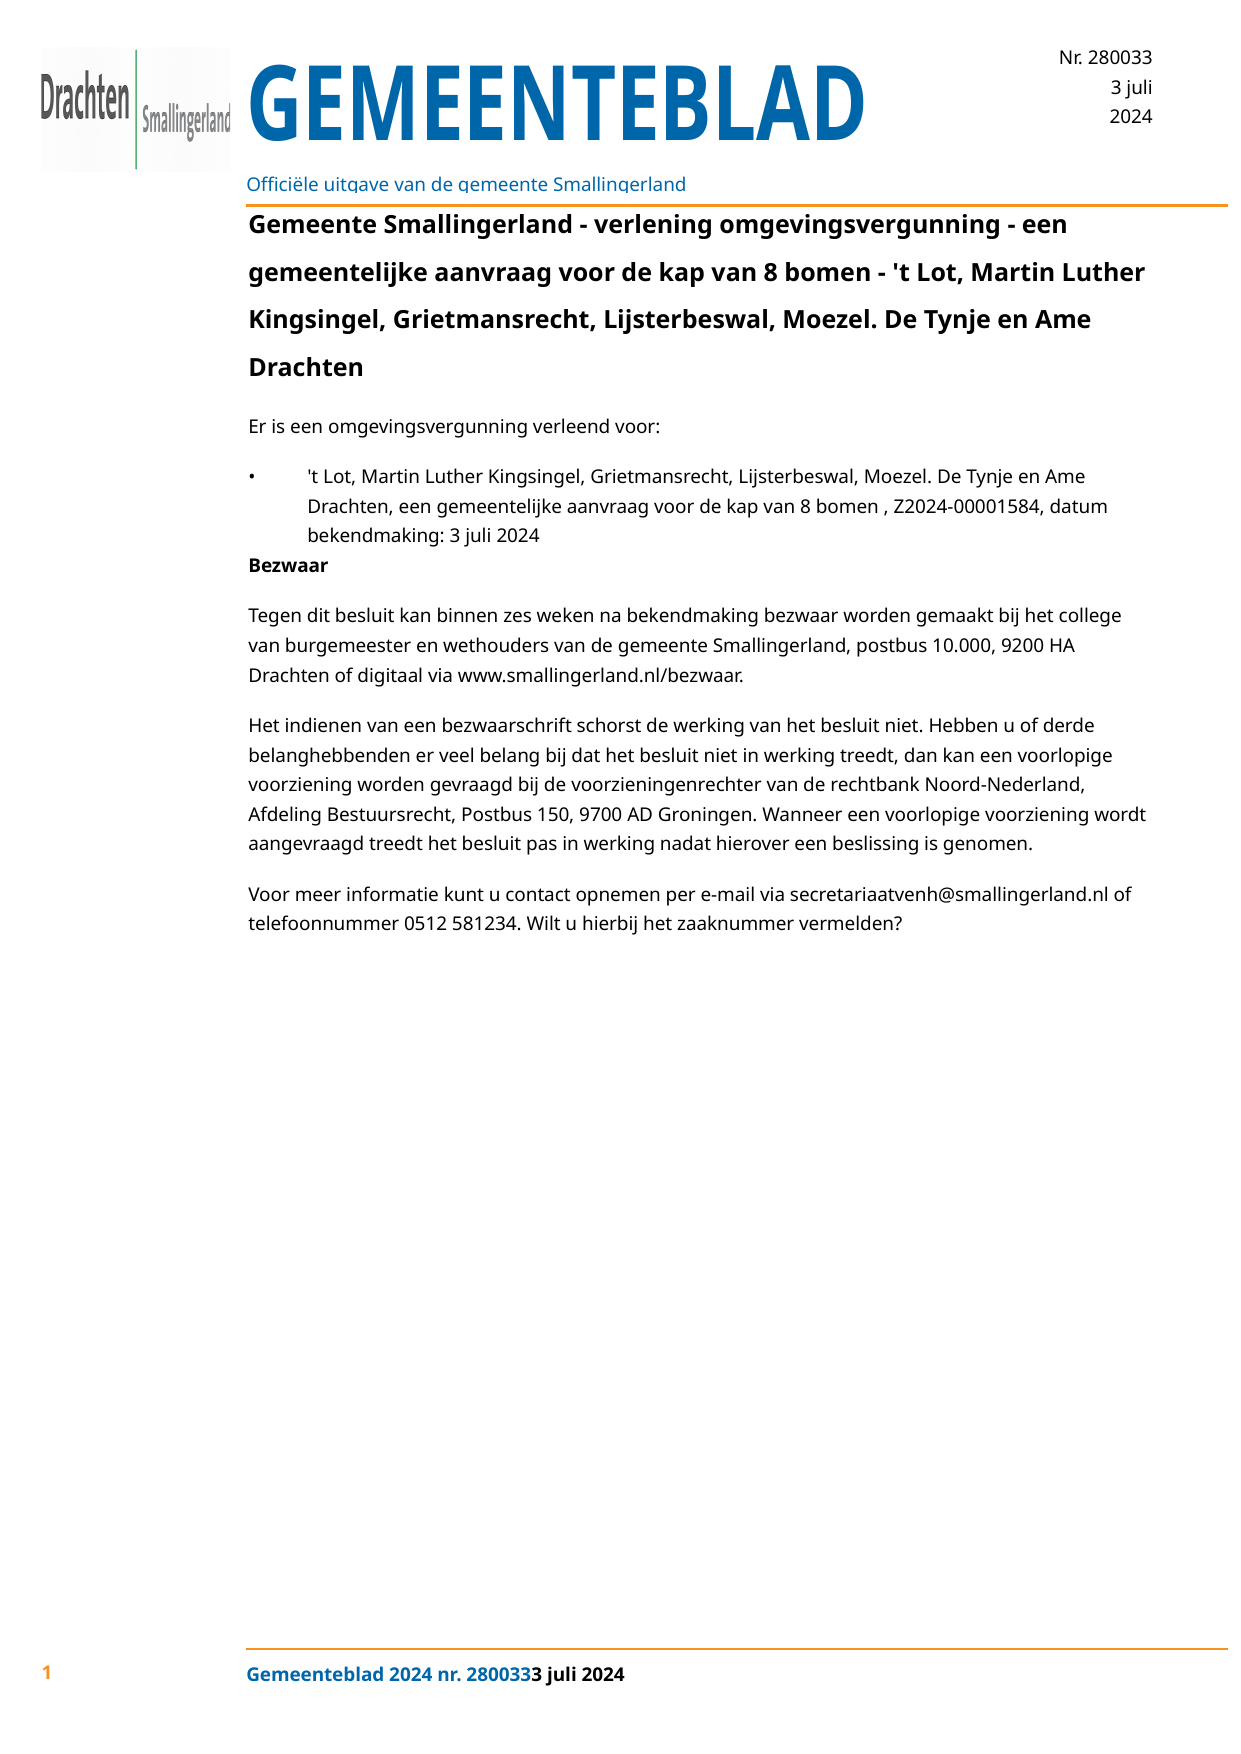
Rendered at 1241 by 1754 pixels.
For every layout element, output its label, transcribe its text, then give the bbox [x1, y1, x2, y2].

text Bezwaar [248, 552, 1152, 578]
text Tegen dit besluit kan binnen zes weken na bekendmaking bezwaar worden gemaakt bij het college van burgemeester en wethouders van de gemeente Smallingerland, postbus 10.000, 9200 HA Drachten of digitaal via www.smallingerland.nl/bezwaar. [248, 603, 1152, 688]
picture [41, 47, 231, 172]
text Er is een omgevingsvergunning verleend voor: [248, 413, 1152, 439]
text Het indienen van een bezwaarschrift schorst de werking van het besluit niet. Hebben u of derde belanghebbenden er veel belang bij dat het besluit niet in werking treedt, dan kan een voorlopige voorziening worden gevraagd bij de voorzieningenrechter van de rechtbank Noord-Nederland, Afdeling Bestuursrecht, Postbus 150, 9700 AD Groningen. Wanneer een voorlopige voorziening wordt aangevraagd treedt het besluit pas in werking nadat hierover een beslissing is genomen. [248, 712, 1152, 856]
text Voor meer informatie kunt u contact opnemen per e-mail via secretariaatvenh@smallingerland.nl of telefoonnummer 0512 581234. Wilt u hierbij het zaaknummer vermelden? [248, 881, 1152, 936]
list 't Lot, Martin Luther Kingsingel, Grietmansrecht, Lijsterbeswal, Moezel. De Tynje en Ame Drachten, een gemeentelijke aanvraag voor de kap van 8 bomen , Z2024-00001584, datum bekendmaking: 3 juli 2024 [248, 463, 1152, 548]
text Gemeente Smallingerland - verlening omgevingsvergunning - een gemeentelijke aanvraag voor de kap van 8 bomen - 't Lot, Martin Luther Kingsingel, Grietmansrecht, Lijsterbeswal, Moezel. De Tynje en Ame Drachten [248, 207, 1152, 384]
